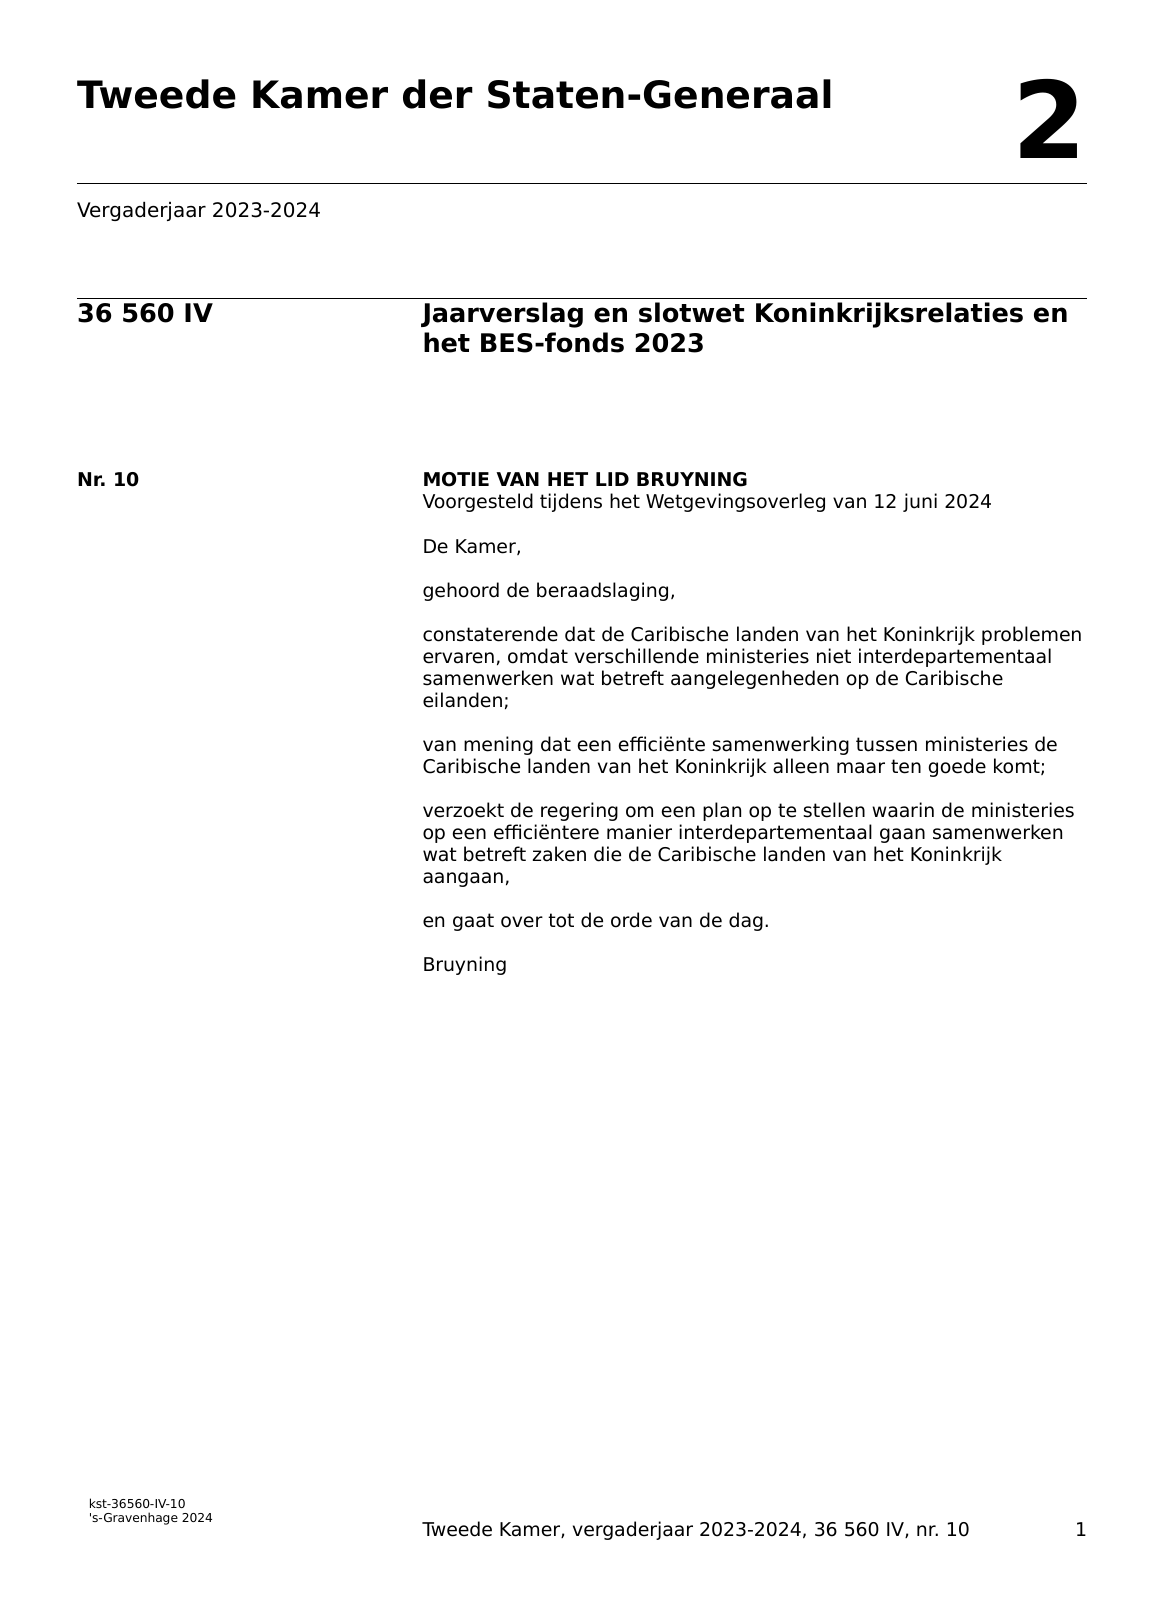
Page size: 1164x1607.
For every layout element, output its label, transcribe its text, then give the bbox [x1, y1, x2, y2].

text gehoord de beraadslaging, [422, 580, 1087, 602]
text en gaat over tot de orde van de dag. [422, 910, 1087, 932]
table_cell Vergaderjaar 2023-2024 [77, 184, 1087, 298]
subtitle Nr. 10 MOTIE VAN HET LID BRUYNING [77, 469, 1087, 491]
table_header Tweede Kamer der Staten-Generaal [77, 59, 886, 183]
text Voorgesteld tijdens het Wetgevingsoverleg van 12 juni 2024 [422, 491, 1087, 513]
table_header 2 [886, 59, 1087, 183]
text kst-36560-IV-10 [88, 1497, 323, 1511]
text Bruyning [422, 954, 1087, 976]
text constaterende dat de Caribische landen van het Koninkrijk problemen ervaren, omdat verschillende ministeries niet interdepartementaal samenwerken wat betreft aangelegenheden op de Caribische eilanden; [422, 624, 1087, 712]
text 's-Gravenhage 2024 [88, 1511, 323, 1525]
text De Kamer, [422, 536, 1087, 557]
text van mening dat een efficiënte samenwerking tussen ministeries de Caribische landen van het Koninkrijk alleen maar ten goede komt; [422, 734, 1087, 778]
text verzoekt de regering om een plan op te stellen waarin de ministeries op een efficiëntere manier interdepartementaal gaan samenwerken wat betreft zaken die de Caribische landen van het Koninkrijk aangaan, [422, 800, 1087, 888]
subtitle 36 560 IV Jaarverslag en slotwet Koninkrijksrelaties en het BES-fonds 2023 [77, 299, 1087, 358]
